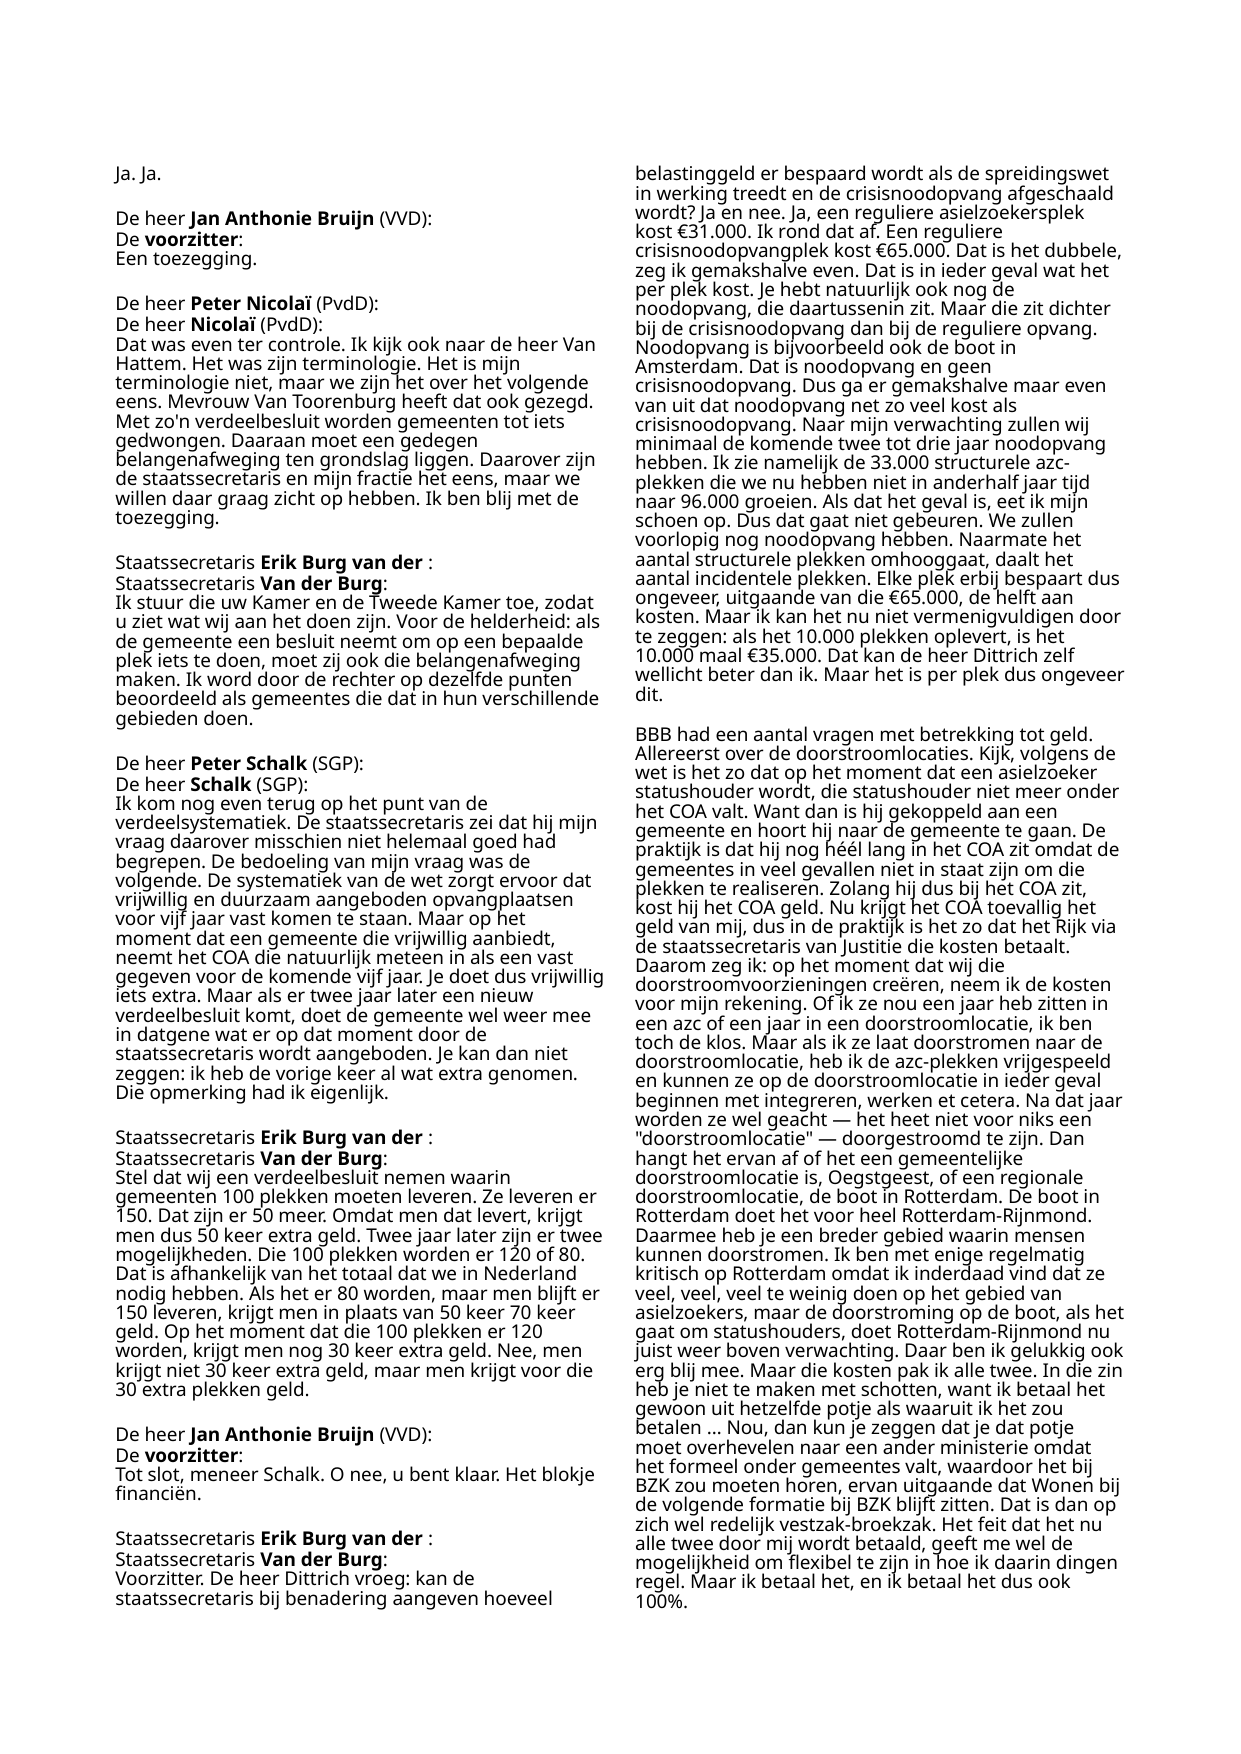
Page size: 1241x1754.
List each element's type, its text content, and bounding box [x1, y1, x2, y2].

text De heer Peter Schalk (SGP): [115, 750, 605, 776]
text De voorzitter: [115, 1447, 605, 1466]
text Staatssecretaris Van der Burg: [115, 575, 605, 594]
text Een toezegging. [115, 250, 605, 270]
text Staatssecretaris Van der Burg: [115, 1150, 605, 1169]
text Voorzitter. De heer Dittrich vroeg: kan de staatssecretaris bij benadering aangeven hoeveel [115, 1570, 605, 1609]
text Ja. Ja. [115, 165, 605, 184]
text Staatssecretaris Erik Burg van der : [115, 1525, 605, 1551]
text Tot slot, meneer Schalk. O nee, u bent klaar. Het blokje financiën. [115, 1466, 605, 1504]
text De heer Peter Nicolaï (PvdD): [115, 291, 605, 316]
text Staatssecretaris Erik Burg van der : [115, 549, 605, 575]
text De heer Nicolaï (PvdD): [115, 316, 605, 336]
text belastinggeld er bespaard wordt als de spreidingswet in werking treedt en de crisisnoodopvang afgeschaald wordt? Ja en nee. Ja, een reguliere asielzoekersplek kost €31.000. Ik rond dat af. Een reguliere crisisnoodopvangplek kost €65.000. Dat is het dubbele, zeg ik gemakshalve even. Dat is in ieder geval wat het per plek kost. Je hebt natuurlijk ook nog de noodopvang, die daartussenin zit. Maar die zit dichter bij de crisisnoodopvang dan bij de reguliere opvang. Noodopvang is bijvoorbeeld ook de boot in Amsterdam. Dat is noodopvang en geen crisisnoodopvang. Dus ga er gemakshalve maar even van uit dat noodopvang net zo veel kost als crisisnoodopvang. Naar mijn verwachting zullen wij minimaal de komende twee tot drie jaar noodopvang hebben. Ik zie namelijk de 33.000 structurele azc-plekken die we nu hebben niet in anderhalf jaar tijd naar 96.000 groeien. Als dat het geval is, eet ik mijn schoen op. Dus dat gaat niet gebeuren. We zullen voorlopig nog noodopvang hebben. Naarmate het aantal structurele plekken omhooggaat, daalt het aantal incidentele plekken. Elke plek erbij bespaart dus ongeveer, uitgaande van die €65.000, de helft aan kosten. Maar ik kan het nu niet vermenigvuldigen door te zeggen: als het 10.000 plekken oplevert, is het 10.000 maal €35.000. Dat kan de heer Dittrich zelf wellicht beter dan ik. Maar het is per plek dus ongeveer dit. [635, 165, 1125, 705]
text Stel dat wij een verdeelbesluit nemen waarin gemeenten 100 plekken moeten leveren. Ze leveren er 150. Dat zijn er 50 meer. Omdat men dat levert, krijgt men dus 50 keer extra geld. Twee jaar later zijn er twee mogelijkheden. Die 100 plekken worden er 120 of 80. Dat is afhankelijk van het totaal dat we in Nederland nodig hebben. Als het er 80 worden, maar men blijft er 150 leveren, krijgt men in plaats van 50 keer 70 keer geld. Op het moment dat die 100 plekken er 120 worden, krijgt men nog 30 keer extra geld. Nee, men krijgt niet 30 keer extra geld, maar men krijgt voor die 30 extra plekken geld. [115, 1169, 605, 1400]
text De voorzitter: [115, 231, 605, 250]
text Staatssecretaris Erik Burg van der : [115, 1124, 605, 1150]
text De heer Jan Anthonie Bruijn (VVD): [115, 1421, 605, 1447]
text BBB had een aantal vragen met betrekking tot geld. Allereerst over de doorstroomlocaties. Kijk, volgens de wet is het zo dat op het moment dat een asielzoeker statushouder wordt, die statushouder niet meer onder het COA valt. Want dan is hij gekoppeld aan een gemeente en hoort hij naar de gemeente te gaan. De praktijk is dat hij nog héél lang in het COA zit omdat de gemeentes in veel gevallen niet in staat zijn om die plekken te realiseren. Zolang hij dus bij het COA zit, kost hij het COA geld. Nu krijgt het COA toevallig het geld van mij, dus in de praktijk is het zo dat het Rijk via de staatssecretaris van Justitie die kosten betaalt. Daarom zeg ik: op het moment dat wij die doorstroomvoorzieningen creëren, neem ik de kosten voor mijn rekening. Of ik ze nou een jaar heb zitten in een azc of een jaar in een doorstroomlocatie, ik ben toch de klos. Maar als ik ze laat doorstromen naar de doorstroomlocatie, heb ik de azc-plekken vrijgespeeld en kunnen ze op de doorstroomlocatie in ieder geval beginnen met integreren, werken et cetera. Na dat jaar worden ze wel geacht — het heet niet voor niks een "doorstroomlocatie" — doorgestroomd te zijn. Dan hangt het ervan af of het een gemeentelijke doorstroomlocatie is, Oegstgeest, of een regionale doorstroomlocatie, de boot in Rotterdam. De boot in Rotterdam doet het voor heel Rotterdam-Rijnmond. Daarmee heb je een breder gebied waarin mensen kunnen doorstromen. Ik ben met enige regelmatig kritisch op Rotterdam omdat ik inderdaad vind dat ze veel, veel, veel te weinig doen op het gebied van asielzoekers, maar de doorstroming op de boot, als het gaat om statushouders, doet Rotterdam-Rijnmond nu juist weer boven verwachting. Daar ben ik gelukkig ook erg blij mee. Maar die kosten pak ik alle twee. In die zin heb je niet te maken met schotten, want ik betaal het gewoon uit hetzelfde potje als waaruit ik het zou betalen … Nou, dan kun je zeggen dat je dat potje moet overhevelen naar een ander ministerie omdat het formeel onder gemeentes valt, waardoor het bij BZK zou moeten horen, ervan uitgaande dat Wonen bij de volgende formatie bij BZK blijft zitten. Dat is dan op zich wel redelijk vestzak-broekzak. Het feit dat het nu alle twee door mij wordt betaald, geeft me wel de mogelijkheid om flexibel te zijn in hoe ik daarin dingen regel. Maar ik betaal het, en ik betaal het dus ook 100%. [635, 726, 1125, 1612]
text De heer Schalk (SGP): [115, 776, 605, 795]
text Dat was even ter controle. Ik kijk ook naar de heer Van Hattem. Het was zijn terminologie. Het is mijn terminologie niet, maar we zijn het over het volgende eens. Mevrouw Van Toorenburg heeft dat ook gezegd. Met zo'n verdeelbesluit worden gemeenten tot iets gedwongen. Daaraan moet een gedegen belangenafweging ten grondslag liggen. Daarover zijn de staatssecretaris en mijn fractie het eens, maar we willen daar graag zicht op hebben. Ik ben blij met de toezegging. [115, 336, 605, 528]
text Staatssecretaris Van der Burg: [115, 1551, 605, 1570]
text De heer Jan Anthonie Bruijn (VVD): [115, 205, 605, 231]
text Ik stuur die uw Kamer en de Tweede Kamer toe, zodat u ziet wat wij aan het doen zijn. Voor de helderheid: als de gemeente een besluit neemt om op een bepaalde plek iets te doen, moet zij ook die belangenafweging maken. Ik word door de rechter op dezelfde punten beoordeeld als gemeentes die dat in hun verschillende gebieden doen. [115, 594, 605, 729]
text Ik kom nog even terug op het punt van de verdeelsystematiek. De staatssecretaris zei dat hij mijn vraag daarover misschien niet helemaal goed had begrepen. De bedoeling van mijn vraag was de volgende. De systematiek van de wet zorgt ervoor dat vrijwillig en duurzaam aangeboden opvangplaatsen voor vijf jaar vast komen te staan. Maar op het moment dat een gemeente die vrijwillig aanbiedt, neemt het COA die natuurlijk meteen in als een vast gegeven voor de komende vijf jaar. Je doet dus vrijwillig iets extra. Maar als er twee jaar later een nieuw verdeelbesluit komt, doet de gemeente wel weer mee in datgene wat er op dat moment door de staatssecretaris wordt aangeboden. Je kan dan niet zeggen: ik heb de vorige keer al wat extra genomen. Die opmerking had ik eigenlijk. [115, 795, 605, 1103]
